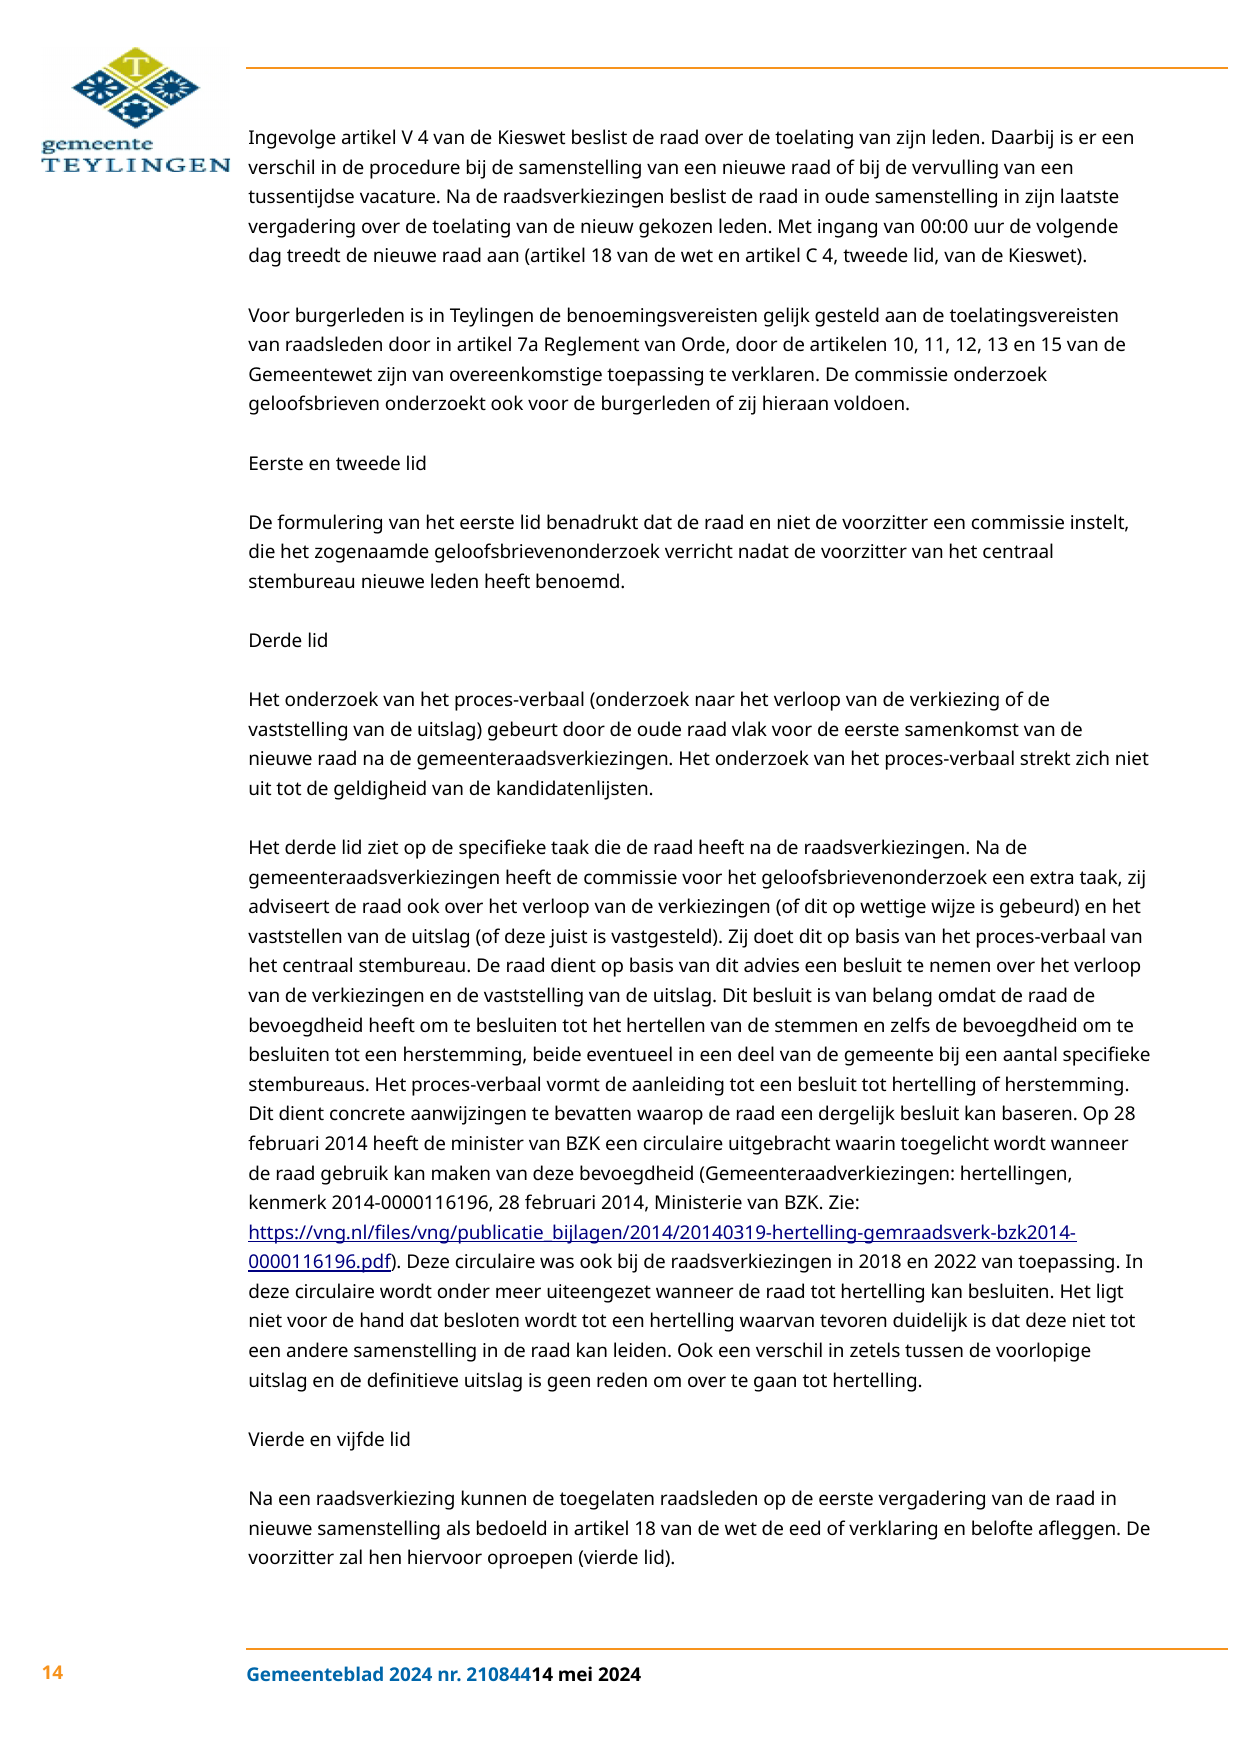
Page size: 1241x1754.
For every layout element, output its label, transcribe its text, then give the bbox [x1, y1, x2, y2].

text Het onderzoek van het proces-verbaal (onderzoek naar het verloop van de verkiezing of de vaststelling van de uitslag) gebeurt door de oude raad vlak voor de eerste samenkomst van de nieuwe raad na de gemeenteraadsverkiezingen. Het onderzoek van het proces-verbaal strekt zich niet uit tot de geldigheid van de kandidatenlijsten. [248, 686, 1152, 801]
text Na een raadsverkiezing kunnen de toegelaten raadsleden op de eerste vergadering van de raad in nieuwe samenstelling als bedoeld in artikel 18 van de wet de eed of verklaring en belofte afleggen. De voorzitter zal hen hiervoor oproepen (vierde lid). [248, 1485, 1152, 1570]
text Ingevolge artikel V 4 van de Kieswet beslist de raad over de toelating van zijn leden. Daarbij is er een verschil in de procedure bij de samenstelling van een nieuwe raad of bij de vervulling van een tussentijdse vacature. Na de raadsverkiezingen beslist de raad in oude samenstelling in zijn laatste vergadering over de toelating van de nieuw gekozen leden. Met ingang van 00:00 uur de volgende dag treedt de nieuwe raad aan (artikel 18 van de wet en artikel C 4, tweede lid, van de Kieswet). [248, 124, 1152, 268]
text De formulering van het eerste lid benadrukt dat de raad en niet de voorzitter een commissie instelt, die het zogenaamde geloofsbrievenonderzoek verricht nadat de voorzitter van het centraal stembureau nieuwe leden heeft benoemd. [248, 509, 1152, 594]
text Vierde en vijfde lid [248, 1426, 1152, 1452]
picture [41, 47, 231, 172]
text Het derde lid ziet op de specifieke taak die de raad heeft na de raadsverkiezingen. Na de gemeenteraadsverkiezingen heeft de commissie voor het geloofsbrievenonderzoek een extra taak, zij adviseert de raad ook over het verloop van de verkiezingen (of dit op wettige wijze is gebeurd) en het vaststellen van de uitslag (of deze juist is vastgesteld). Zij doet dit op basis van het proces-verbaal van het centraal stembureau. De raad dient op basis van dit advies een besluit te nemen over het verloop van de verkiezingen en de vaststelling van de uitslag. Dit besluit is van belang omdat de raad de bevoegdheid heeft om te besluiten tot het hertellen van de stemmen en zelfs de bevoegdheid om te besluiten tot een herstemming, beide eventueel in een deel van de gemeente bij een aantal specifieke stembureaus. Het proces-verbaal vormt de aanleiding tot een besluit tot hertelling of herstemming. Dit dient concrete aanwijzingen te bevatten waarop de raad een dergelijk besluit kan baseren. Op 28 februari 2014 heeft de minister van BZK een circulaire uitgebracht waarin toegelicht wordt wanneer de raad gebruik kan maken van deze bevoegdheid (Gemeenteraadverkiezingen: hertellingen, kenmerk 2014-0000116196, 28 februari 2014, Ministerie van BZK. Zie: https://vng.nl/files/vng/publicatie_bijlagen/2014/20140319-hertelling-gemraadsverk-bzk2014-0000116196.pdf). Deze circulaire was ook bij de raadsverkiezingen in 2018 en 2022 van toepassing. In deze circulaire wordt onder meer uiteengezet wanneer de raad tot hertelling kan besluiten. Het ligt niet voor de hand dat besloten wordt tot een hertelling waarvan tevoren duidelijk is dat deze niet tot een andere samenstelling in de raad kan leiden. Ook een verschil in zetels tussen de voorlopige uitslag en de definitieve uitslag is geen reden om over te gaan tot hertelling. [248, 834, 1152, 1393]
text Voor burgerleden is in Teylingen de benoemingsvereisten gelijk gesteld aan de toelatingsvereisten van raadsleden door in artikel 7a Reglement van Orde, door de artikelen 10, 11, 12, 13 en 15 van de Gemeentewet zijn van overeenkomstige toepassing te verklaren. De commissie onderzoek geloofsbrieven onderzoekt ook voor de burgerleden of zij hieraan voldoen. [248, 302, 1152, 416]
text Eerste en tweede lid [248, 450, 1152, 476]
text Derde lid [248, 627, 1152, 653]
